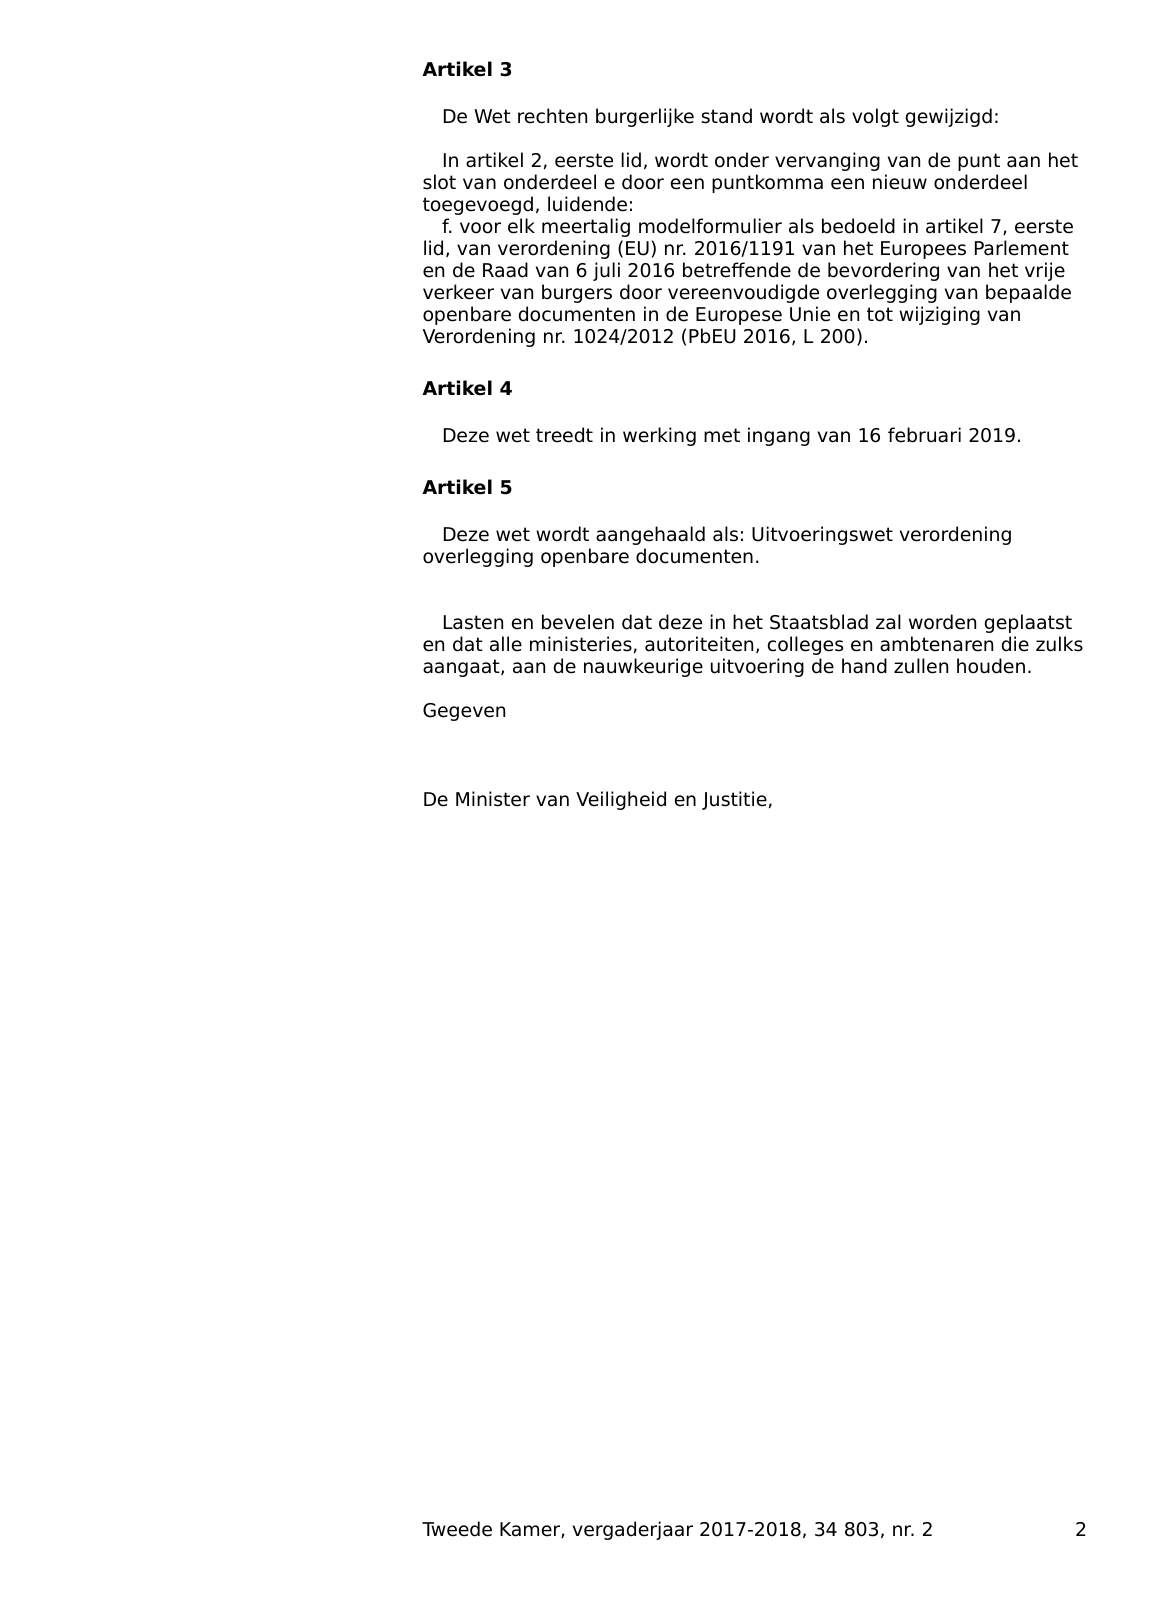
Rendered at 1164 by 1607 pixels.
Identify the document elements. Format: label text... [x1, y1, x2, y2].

text f. voor elk meertalig modelformulier als bedoeld in artikel 7, eerste lid, van verordening (EU) nr. 2016/1191 van het Europees Parlement en de Raad van 6 juli 2016 betreffende de bevordering van het vrije verkeer van burgers door vereenvoudigde overlegging van bepaalde openbare documenten in de Europese Unie en tot wijziging van Verordening nr. 1024/2012 (PbEU 2016, L 200). [422, 216, 1087, 348]
subtitle Artikel 3 [422, 59, 1087, 81]
text De Wet rechten burgerlijke stand wordt als volgt gewijzigd: [422, 106, 1087, 128]
text Deze wet treedt in werking met ingang van 16 februari 2019. [422, 425, 1087, 447]
subtitle Artikel 5 [422, 477, 1087, 499]
text De Minister van Veiligheid en Justitie, [422, 789, 1087, 811]
subtitle Artikel 4 [422, 378, 1087, 400]
text Deze wet wordt aangehaald als: Uitvoeringswet verordening overlegging openbare documenten. [422, 524, 1087, 568]
text Gegeven [422, 700, 1087, 722]
text In artikel 2, eerste lid, wordt onder vervanging van de punt aan het slot van onderdeel e door een puntkomma een nieuw onderdeel toegevoegd, luidende: [422, 150, 1087, 216]
text Lasten en bevelen dat deze in het Staatsblad zal worden geplaatst en dat alle ministeries, autoriteiten, colleges en ambtenaren die zulks aangaat, aan de nauwkeurige uitvoering de hand zullen houden. [422, 612, 1087, 678]
